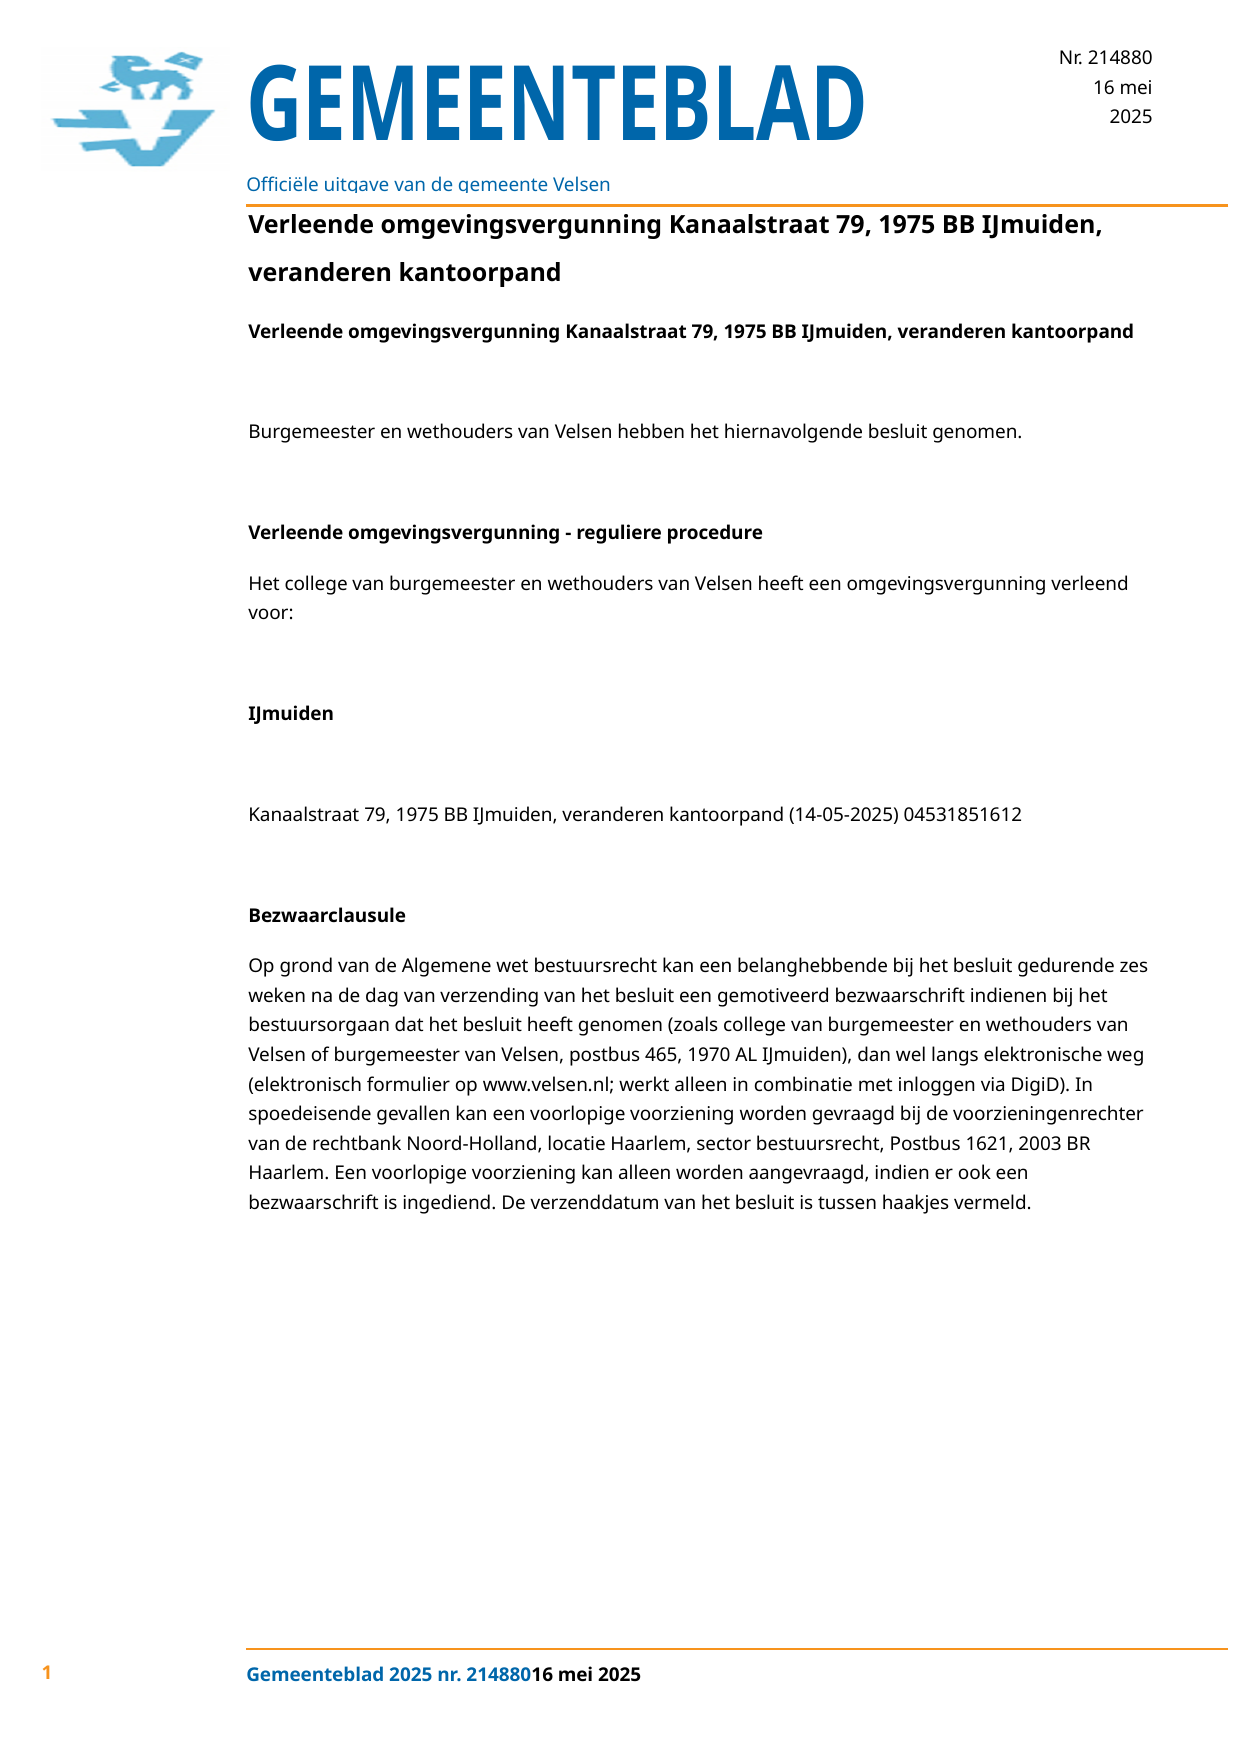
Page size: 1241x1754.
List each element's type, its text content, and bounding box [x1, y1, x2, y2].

text Verleende omgevingsvergunning - reguliere procedure [248, 519, 1152, 545]
text IJmuiden [248, 700, 1152, 726]
text Bezwaarclausule [248, 902, 1152, 928]
text Op grond van de Algemene wet bestuursrecht kan een belanghebbende bij het besluit gedurende zes weken na de dag van verzending van het besluit een gemotiveerd bezwaarschrift indienen bij het bestuursorgaan dat het besluit heeft genomen (zoals college van burgemeester en wethouders van Velsen of burgemeester van Velsen, postbus 465, 1970 AL IJmuiden), dan wel langs elektronische weg (elektronisch formulier op www.velsen.nl; werkt alleen in combinatie met inloggen via DigiD). In spoedeisende gevallen kan een voorlopige voorziening worden gevraagd bij de voorzieningenrechter van de rechtbank Noord-Holland, locatie Haarlem, sector bestuursrecht, Postbus 1621, 2003 BR Haarlem. Een voorlopige voorziening kan alleen worden aangevraagd, indien er ook een bezwaarschrift is ingediend. De verzenddatum van het besluit is tussen haakjes vermeld. [248, 952, 1152, 1215]
text Het college van burgemeester en wethouders van Velsen heeft een omgevingsvergunning verleend voor: [248, 570, 1152, 625]
text Verleende omgevingsvergunning Kanaalstraat 79, 1975 BB IJmuiden, veranderen kantoorpand [248, 318, 1152, 344]
text Kanaalstraat 79, 1975 BB IJmuiden, veranderen kantoorpand (14-05-2025) 04531851612 [248, 801, 1152, 827]
text Verleende omgevingsvergunning Kanaalstraat 79, 1975 BB IJmuiden, veranderen kantoorpand [248, 207, 1152, 288]
text Burgemeester en wethouders van Velsen hebben het hiernavolgende besluit genomen. [248, 419, 1152, 444]
picture [41, 47, 231, 172]
